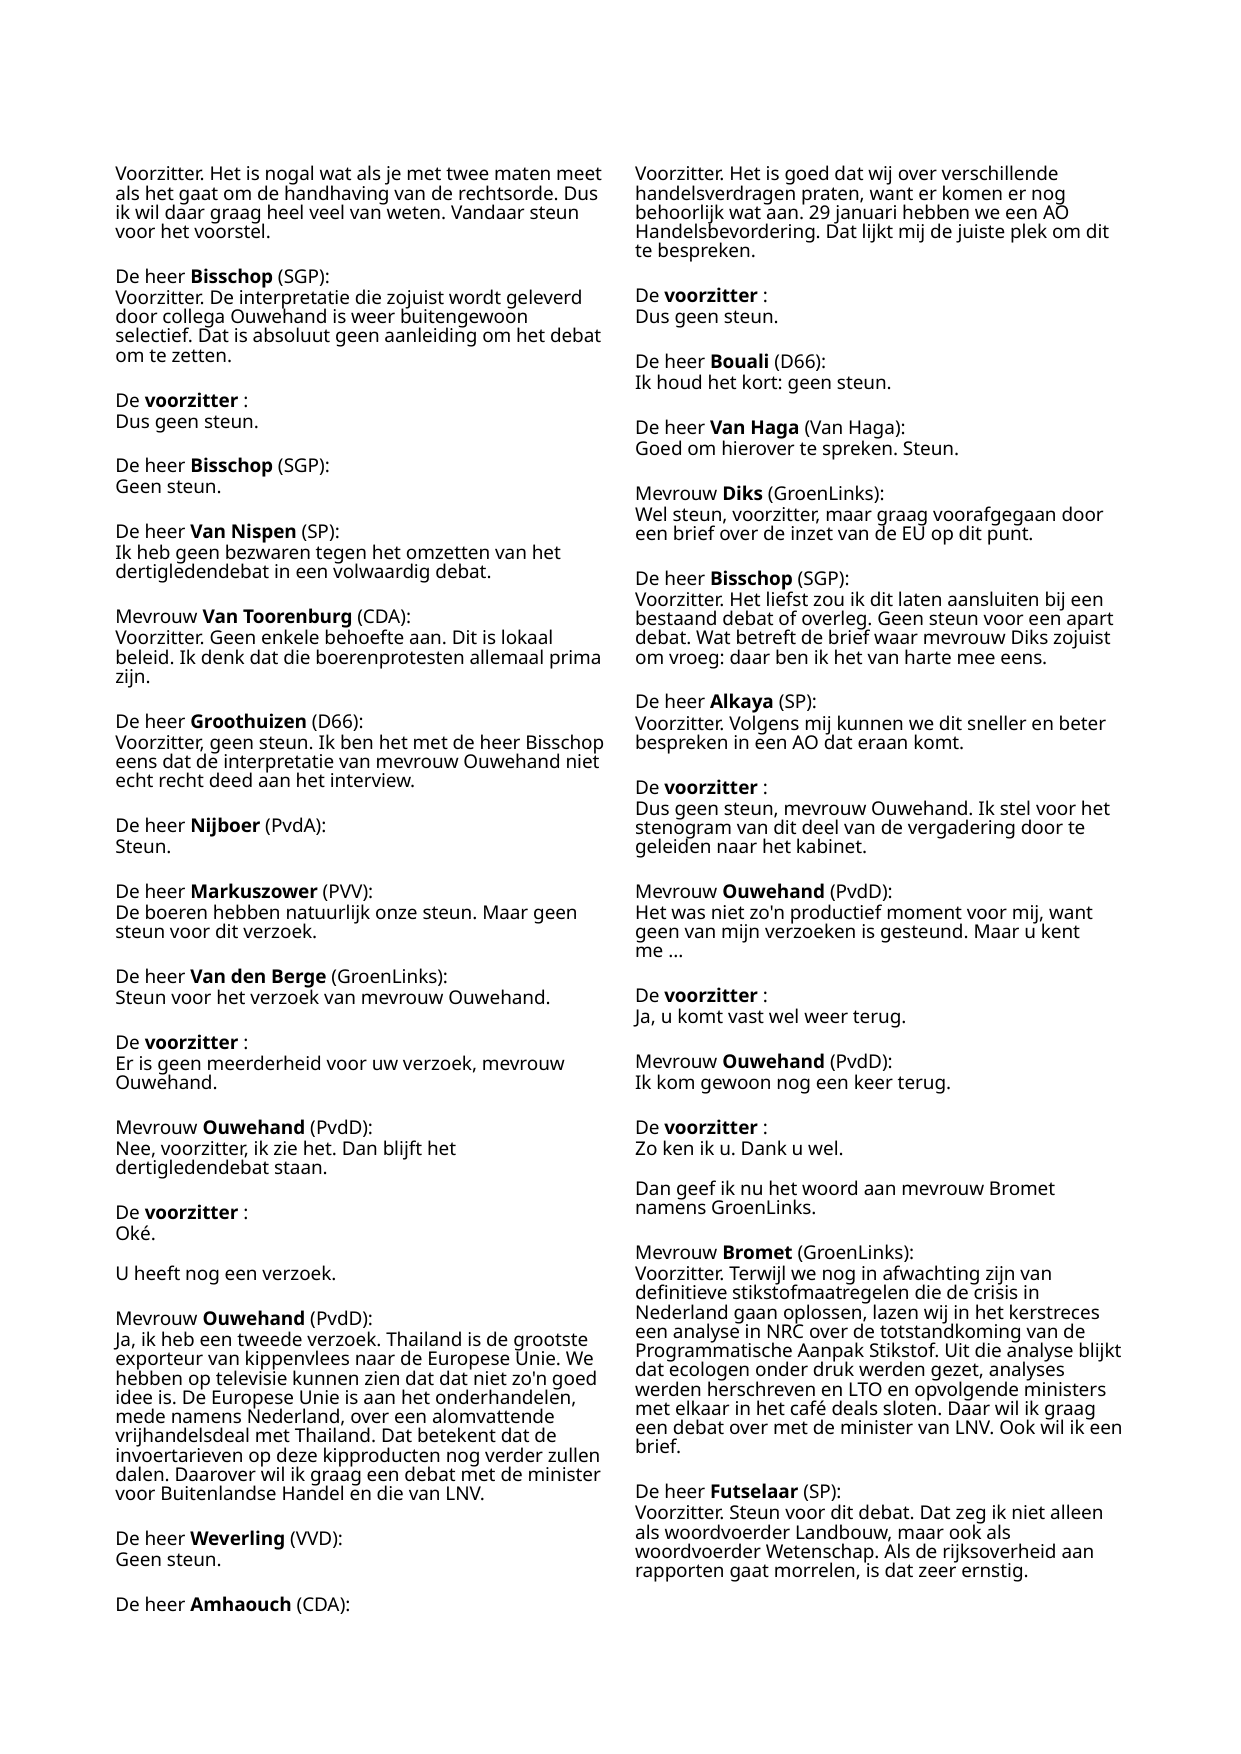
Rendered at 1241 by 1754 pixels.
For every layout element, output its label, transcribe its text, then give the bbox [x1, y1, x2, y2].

text De heer Markuszower (PVV): [115, 878, 605, 904]
text De heer Futselaar (SP): [635, 1479, 1125, 1504]
text De heer Bisschop (SGP): [115, 453, 605, 478]
text De voorzitter : [635, 1114, 1125, 1140]
text De voorzitter : [635, 774, 1125, 799]
text Ik heb geen bezwaren tegen het omzetten van het dertigledendebat in een volwaardig debat. [115, 544, 605, 583]
text Voorzitter, geen steun. Ik ben het met de heer Bisschop eens dat de interpretatie van mevrouw Ouwehand niet echt recht deed aan het interview. [115, 734, 605, 792]
text De heer Amhaouch (CDA): [115, 1591, 605, 1617]
text De heer Van Nispen (SP): [115, 518, 605, 544]
text Voorzitter. Steun voor dit debat. Dat zeg ik niet alleen als woordvoerder Landbouw, maar ook als woordvoerder Wetenschap. Als de rijksoverheid aan rapporten gaat morrelen, is dat zeer ernstig. [635, 1504, 1125, 1581]
text Dus geen steun. [635, 308, 1125, 327]
text Dan geef ik nu het woord aan mevrouw Bromet namens GroenLinks. [635, 1180, 1125, 1218]
text De heer Bisschop (SGP): [635, 565, 1125, 591]
text Goed om hierover te spreken. Steun. [635, 440, 1125, 459]
text Mevrouw Ouwehand (PvdD): [635, 1048, 1125, 1074]
text De heer Bisschop (SGP): [115, 263, 605, 289]
text De heer Van Haga (Van Haga): [635, 414, 1125, 440]
text Dus geen steun, mevrouw Ouwehand. Ik stel voor het stenogram van dit deel van de vergadering door te geleiden naar het kabinet. [635, 799, 1125, 857]
text Mevrouw Van Toorenburg (CDA): [115, 604, 605, 629]
text Oké. [115, 1225, 605, 1244]
text De heer Alkaya (SP): [635, 689, 1125, 714]
text Voorzitter. Terwijl we nog in afwachting zijn van definitieve stikstofmaatregelen die de crisis in Nederland gaan oplossen, lazen wij in het kerstreces een analyse in NRC over de totstandkoming van de Programmatische Aanpak Stikstof. Uit die analyse blijkt dat ecologen onder druk werden gezet, analyses werden herschreven en LTO en opvolgende ministers met elkaar in het café deals sloten. Daar wil ik graag een debat over met de minister van LNV. Ook wil ik een brief. [635, 1265, 1125, 1458]
text Er is geen meerderheid voor uw verzoek, mevrouw Ouwehand. [115, 1055, 605, 1093]
text Geen steun. [115, 478, 605, 498]
text Mevrouw Ouwehand (PvdD): [635, 878, 1125, 904]
text Steun. [115, 838, 605, 857]
text Nee, voorzitter, ik zie het. Dan blijft het dertigledendebat staan. [115, 1140, 605, 1178]
text Voorzitter. Geen enkele behoefte aan. Dit is lokaal beleid. Ik denk dat die boerenprotesten allemaal prima zijn. [115, 629, 605, 687]
text Mevrouw Ouwehand (PvdD): [115, 1305, 605, 1331]
text De boeren hebben natuurlijk onze steun. Maar geen steun voor dit verzoek. [115, 904, 605, 942]
text Mevrouw Diks (GroenLinks): [635, 480, 1125, 506]
text De voorzitter : [635, 983, 1125, 1008]
text Voorzitter. De interpretatie die zojuist wordt geleverd door collega Ouwehand is weer buitengewoon selectief. Dat is absoluut geen aanleiding om het debat om te zetten. [115, 289, 605, 366]
text U heeft nog een verzoek. [115, 1265, 605, 1284]
text De voorzitter : [115, 387, 605, 413]
text De heer Van den Berge (GroenLinks): [115, 963, 605, 989]
text De heer Groothuizen (D66): [115, 708, 605, 734]
text De voorzitter : [635, 282, 1125, 308]
text De heer Weverling (VVD): [115, 1525, 605, 1551]
text De voorzitter : [115, 1029, 605, 1055]
text Mevrouw Ouwehand (PvdD): [115, 1114, 605, 1140]
text Steun voor het verzoek van mevrouw Ouwehand. [115, 989, 605, 1008]
text Ik kom gewoon nog een keer terug. [635, 1074, 1125, 1093]
text Dus geen steun. [115, 413, 605, 432]
text Wel steun, voorzitter, maar graag voorafgegaan door een brief over de inzet van de EU op dit punt. [635, 506, 1125, 544]
text Ja, ik heb een tweede verzoek. Thailand is de grootste exporteur van kippenvlees naar de Europese Unie. We hebben op televisie kunnen zien dat dat niet zo'n goed idee is. De Europese Unie is aan het onderhandelen, mede namens Nederland, over een alomvattende vrijhandelsdeal met Thailand. Dat betekent dat de invoertarieven op deze kipproducten nog verder zullen dalen. Daarover wil ik graag een debat met de minister voor Buitenlandse Handel en die van LNV. [115, 1331, 605, 1504]
text Ja, u komt vast wel weer terug. [635, 1008, 1125, 1028]
text Voorzitter. Het is nogal wat als je met twee maten meet als het gaat om de handhaving van de rechtsorde. Dus ik wil daar graag heel veel van weten. Vandaar steun voor het voorstel. [115, 165, 605, 242]
text Mevrouw Bromet (GroenLinks): [635, 1239, 1125, 1265]
text De heer Bouali (D66): [635, 348, 1125, 374]
text Voorzitter. Volgens mij kunnen we dit sneller en beter bespreken in een AO dat eraan komt. [635, 714, 1125, 753]
text Voorzitter. Het liefst zou ik dit laten aansluiten bij een bestaand debat of overleg. Geen steun voor een apart debat. Wat betreft de brief waar mevrouw Diks zojuist om vroeg: daar ben ik het van harte mee eens. [635, 591, 1125, 668]
text De heer Nijboer (PvdA): [115, 812, 605, 838]
text Voorzitter. Het is goed dat wij over verschillende handelsverdragen praten, want er komen er nog behoorlijk wat aan. 29 januari hebben we een AO Handelsbevordering. Dat lijkt mij de juiste plek om dit te bespreken. [635, 165, 1125, 262]
text Ik houd het kort: geen steun. [635, 374, 1125, 393]
text Zo ken ik u. Dank u wel. [635, 1140, 1125, 1159]
text Het was niet zo'n productief moment voor mij, want geen van mijn verzoeken is gesteund. Maar u kent me ... [635, 904, 1125, 962]
text De voorzitter : [115, 1199, 605, 1225]
text Geen steun. [115, 1551, 605, 1570]
